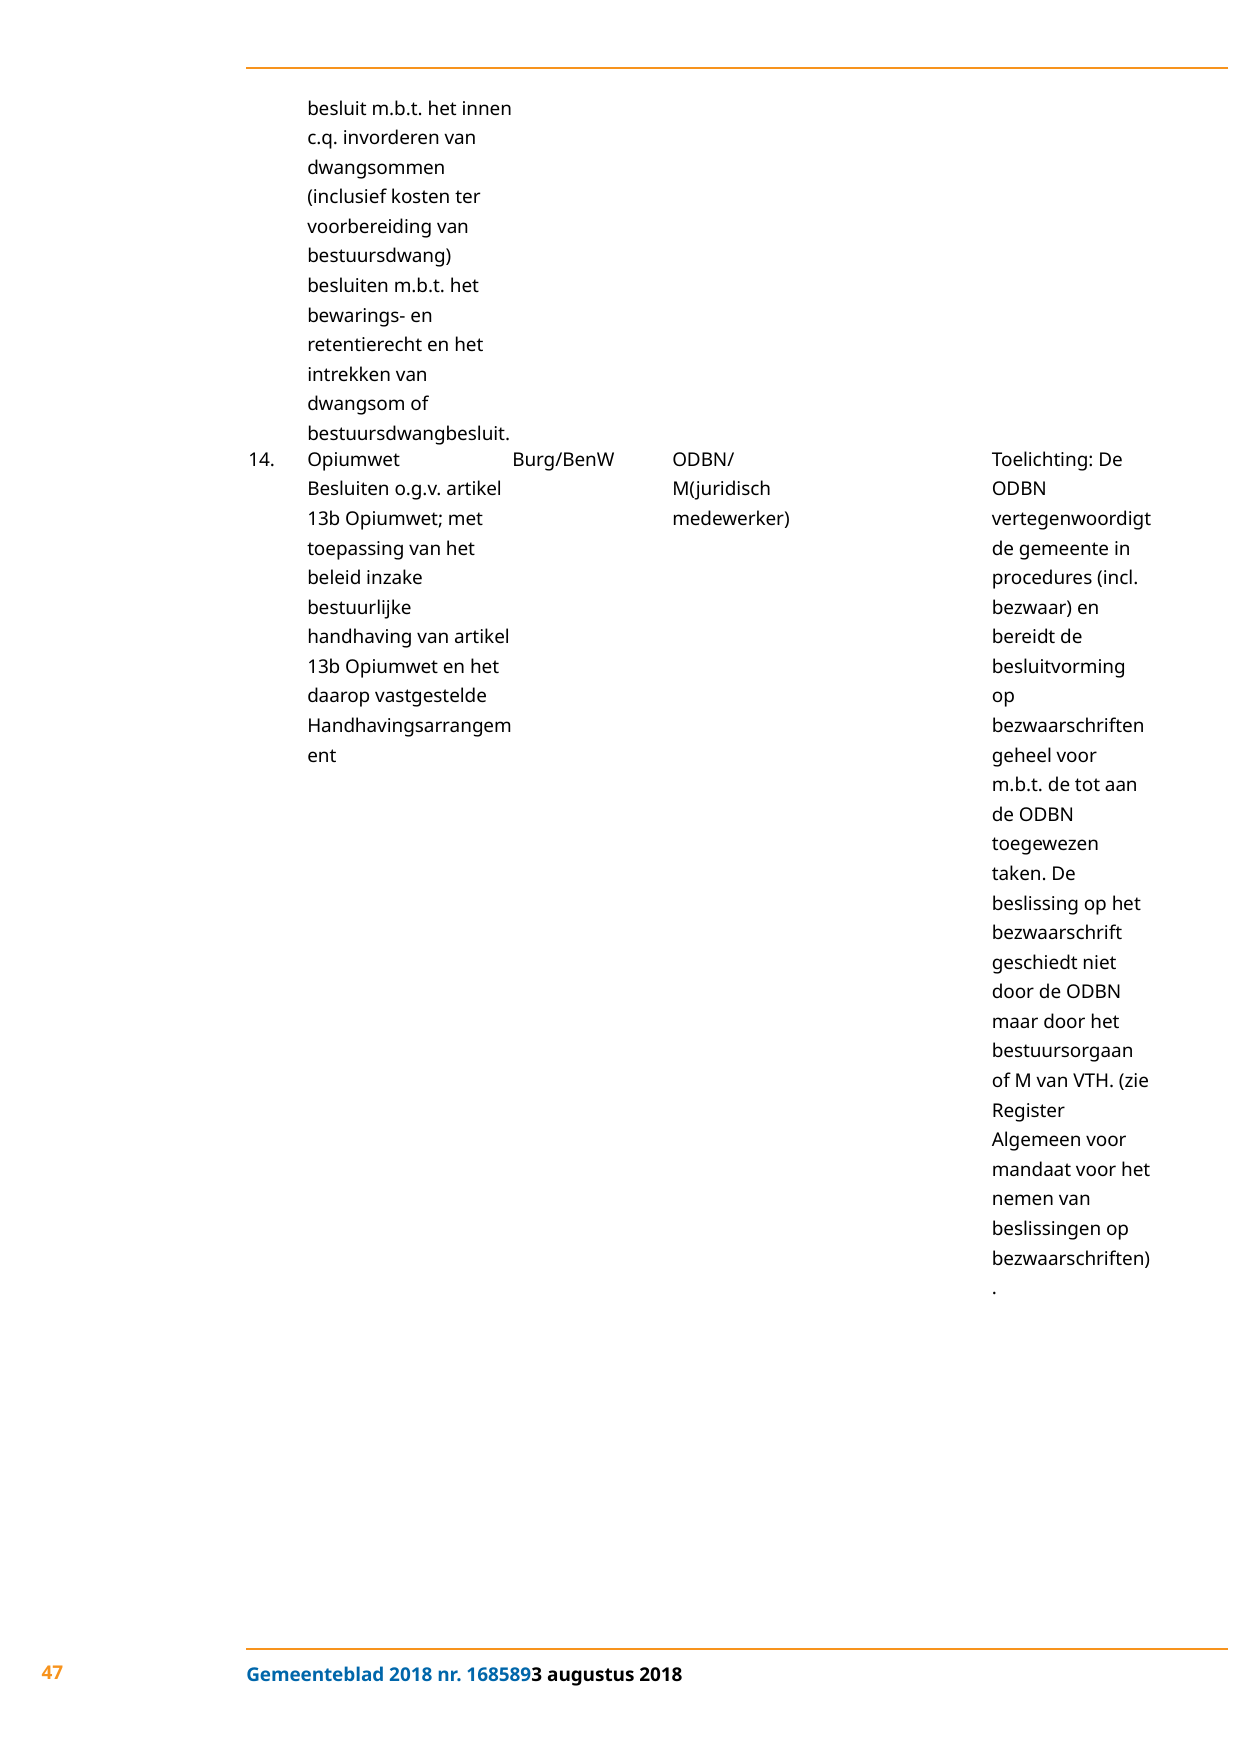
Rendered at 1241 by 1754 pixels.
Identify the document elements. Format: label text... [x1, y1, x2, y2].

table_cell besluit m.b.t. het innen c.q. invorderen van dwangsommen (inclusief kosten ter voorbereiding van bestuursdwang) besluiten m.b.t. het bewarings- en retentierecht en het intrekken van dwangsom of bestuursdwangbesluit. [248, 95, 512, 446]
table_cell ODBN/M(juridisch medewerker) [672, 446, 832, 1300]
table_cell [992, 95, 1152, 446]
table_cell [672, 95, 832, 446]
table_cell [832, 446, 992, 1300]
table_cell Opiumwet Besluiten o.g.v. artikel 13b Opiumwet; met toepassing van het beleid inzake bestuurlijke handhaving van artikel 13b Opiumwet en het daarop vastgestelde Handhavingsarrangement [248, 446, 512, 1300]
table_cell Burg/BenW [512, 446, 672, 1300]
table_cell Toelichting: De ODBN vertegenwoordigt de gemeente in procedures (incl. bezwaar) en bereidt de besluitvorming op bezwaarschriften geheel voor m.b.t. de tot aan de ODBN toegewezen taken. De beslissing op het bezwaarschrift geschiedt niet door de ODBN maar door het bestuursorgaan of M van VTH. (zie Register Algemeen voor mandaat voor het nemen van beslissingen op bezwaarschriften). [992, 446, 1152, 1300]
picture [41, 47, 231, 172]
table_cell [512, 95, 672, 446]
table_cell [832, 95, 992, 446]
